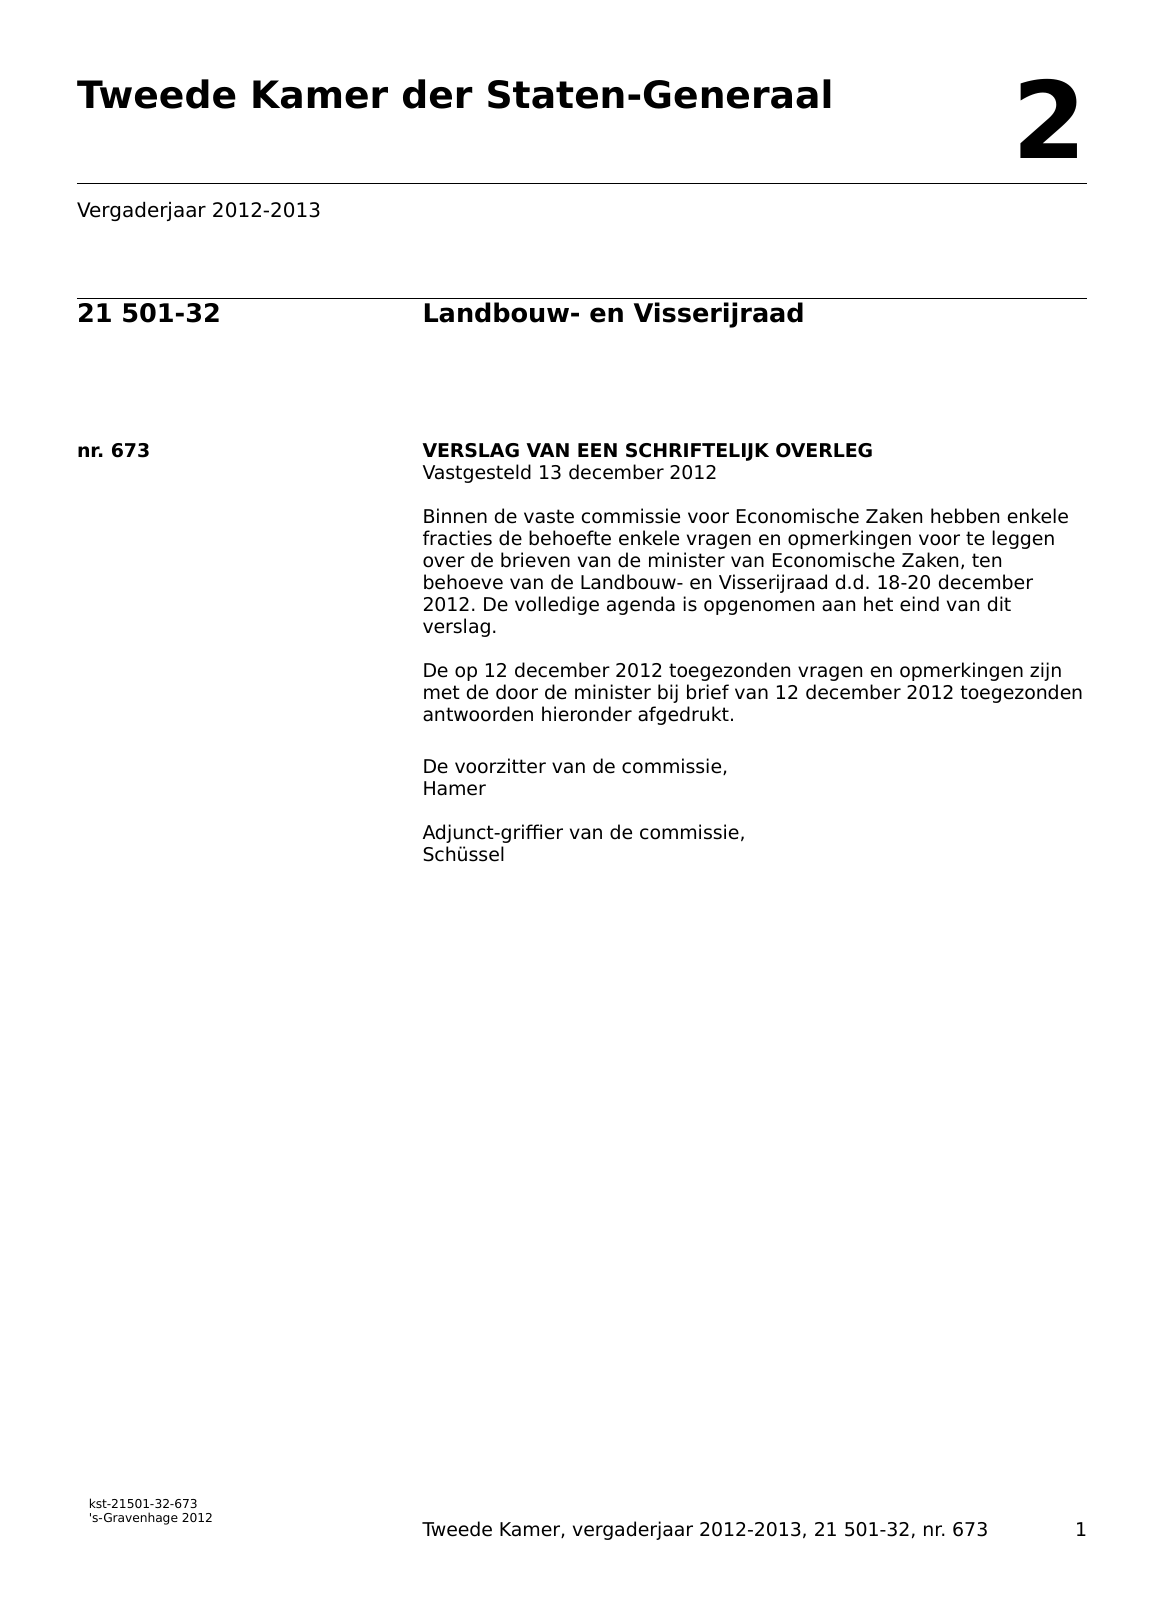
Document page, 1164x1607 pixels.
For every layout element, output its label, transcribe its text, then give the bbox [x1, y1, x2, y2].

text Adjunct-griffier van de commissie, Schüssel [422, 822, 1087, 866]
table_header Tweede Kamer der Staten-Generaal [77, 59, 886, 183]
text De op 12 december 2012 toegezonden vragen en opmerkingen zijn met de door de minister bij brief van 12 december 2012 toegezonden antwoorden hieronder afgedrukt. [422, 660, 1087, 726]
text Vastgesteld 13 december 2012 [422, 462, 1087, 484]
text De voorzitter van de commissie, Hamer [422, 756, 1087, 800]
table_cell Vergaderjaar 2012-2013 [77, 184, 1087, 298]
table_header 2 [886, 59, 1087, 183]
text kst-21501-32-673 [88, 1497, 323, 1511]
subtitle 21 501-32 Landbouw- en Visserijraad [77, 299, 1087, 329]
text 's-Gravenhage 2012 [88, 1511, 323, 1525]
text Binnen de vaste commissie voor Economische Zaken hebben enkele fracties de behoefte enkele vragen en opmerkingen voor te leggen over de brieven van de minister van Economische Zaken, ten behoeve van de Landbouw- en Visserijraad d.d. 18-20 december 2012. De volledige agenda is opgenomen aan het eind van dit verslag. [422, 506, 1087, 638]
subtitle nr. 673 VERSLAG VAN EEN SCHRIFTELIJK OVERLEG [77, 440, 1087, 462]
